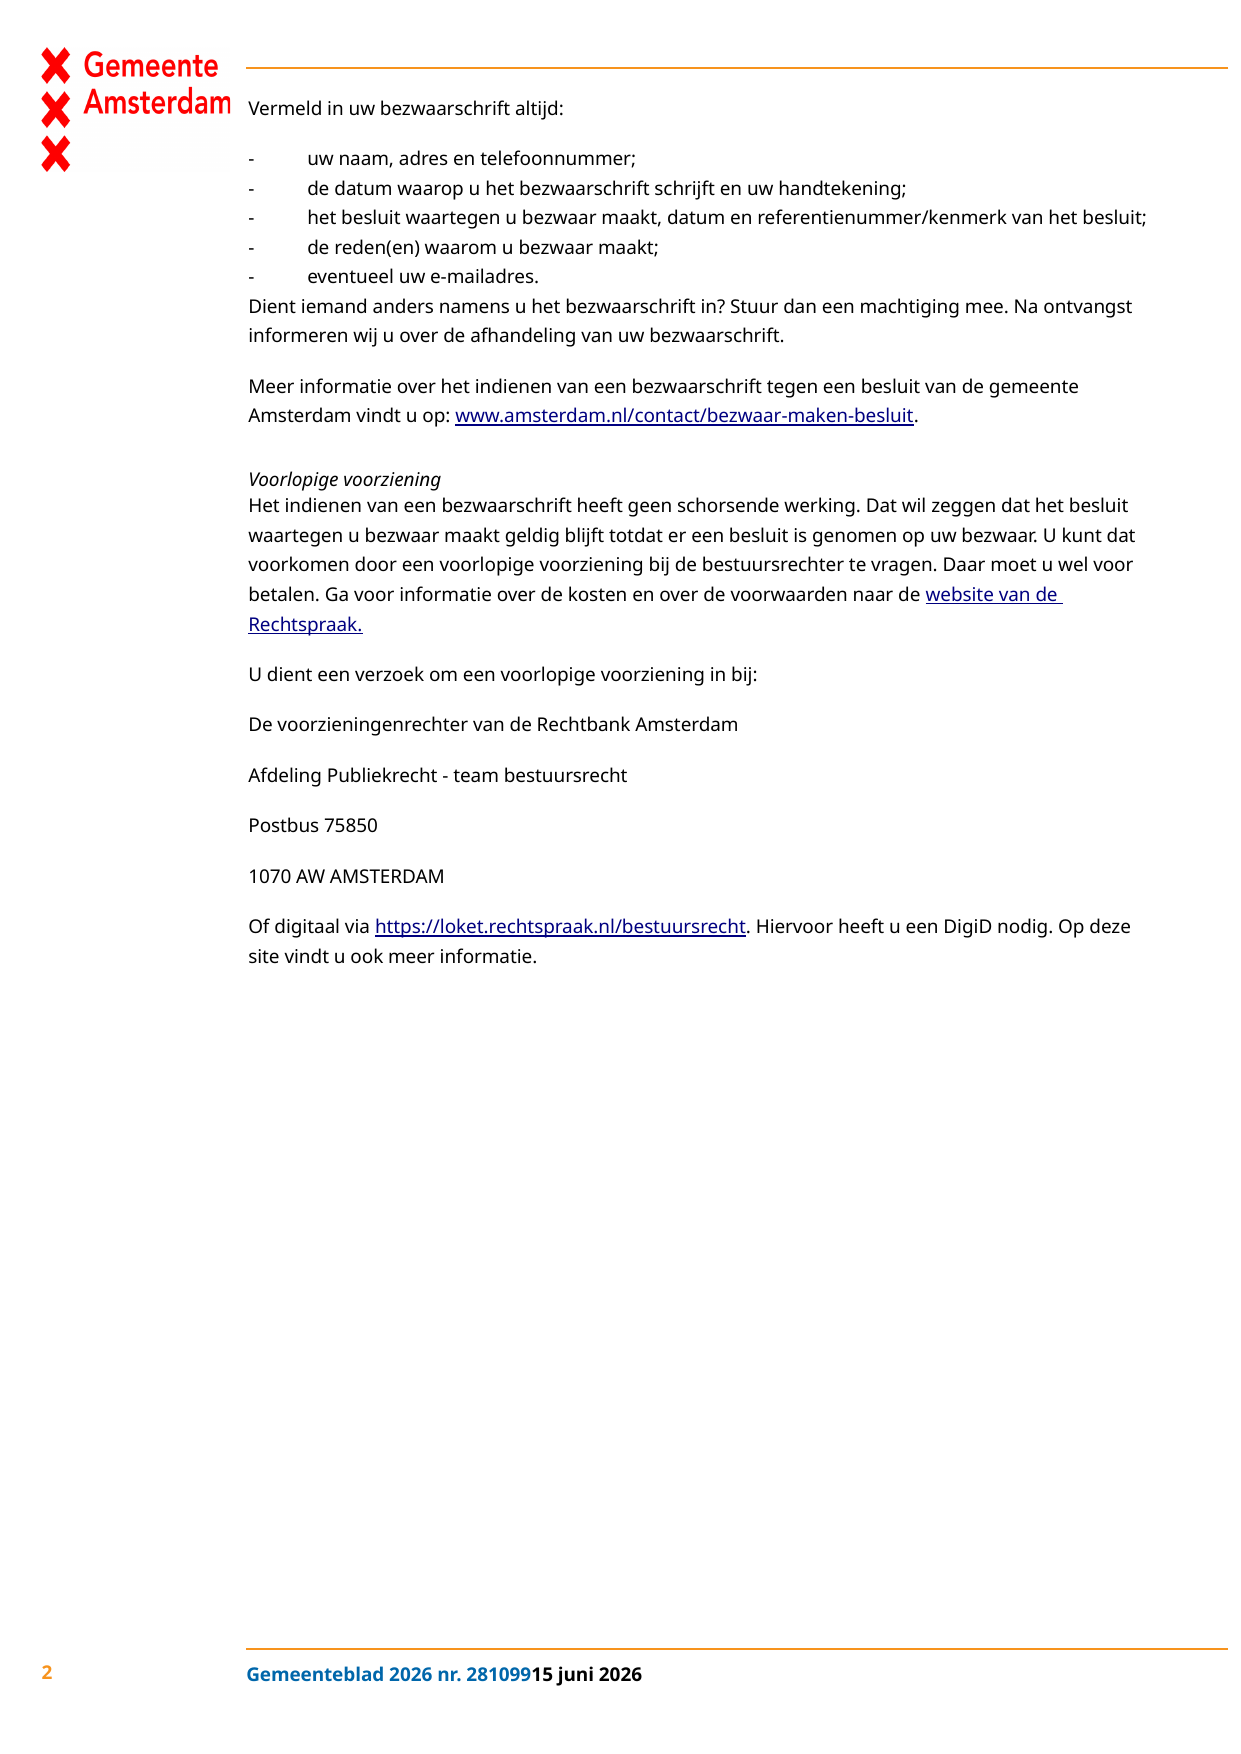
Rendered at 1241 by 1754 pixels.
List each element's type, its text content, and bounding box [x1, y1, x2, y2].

text De voorzieningenrechter van de Rechtbank Amsterdam [248, 712, 1152, 737]
text Vermeld in uw bezwaarschrift altijd: [248, 95, 1152, 121]
text Het indienen van een bezwaarschrift heeft geen schorsende werking. Dat wil zeggen dat het besluit waartegen u bezwaar maakt geldig blijft totdat er een besluit is genomen op uw bezwaar. U kunt dat voorkomen door een voorlopige voorziening bij de bestuursrechter te vragen. Daar moet u wel voor betalen. Ga voor informatie over de kosten en over de voorwaarden naar de website van de Rechtspraak. [248, 492, 1152, 636]
text Of digitaal via https://loket.rechtspraak.nl/bestuursrecht. Hiervoor heeft u een DigiD nodig. Op deze site vindt u ook meer informatie. [248, 913, 1152, 968]
text Voorlopige voorziening [248, 467, 1152, 492]
text Dient iemand anders namens u het bezwaarschrift in? Stuur dan een machtiging mee. Na ontvangst informeren wij u over de afhandeling van uw bezwaarschrift. [248, 293, 1152, 348]
list eventueel uw e-mailadres. [248, 263, 1152, 289]
list het besluit waartegen u bezwaar maakt, datum en referentienummer/kenmerk van het besluit; [248, 204, 1152, 230]
list de datum waarop u het bezwaarschrift schrijft en uw handtekening; [248, 175, 1152, 201]
text U dient een verzoek om een voorlopige voorziening in bij: [248, 661, 1152, 687]
list uw naam, adres en telefoonnummer; [248, 145, 1152, 171]
text Meer informatie over het indienen van een bezwaarschrift tegen een besluit van de gemeente Amsterdam vindt u op: www.amsterdam.nl/contact/bezwaar-maken-besluit. [248, 373, 1152, 428]
text Afdeling Publiekrecht - team bestuursrecht [248, 762, 1152, 788]
list de reden(en) waarom u bezwaar maakt; [248, 234, 1152, 260]
picture [41, 47, 231, 172]
text 1070 AW AMSTERDAM [248, 863, 1152, 888]
text Postbus 75850 [248, 812, 1152, 838]
